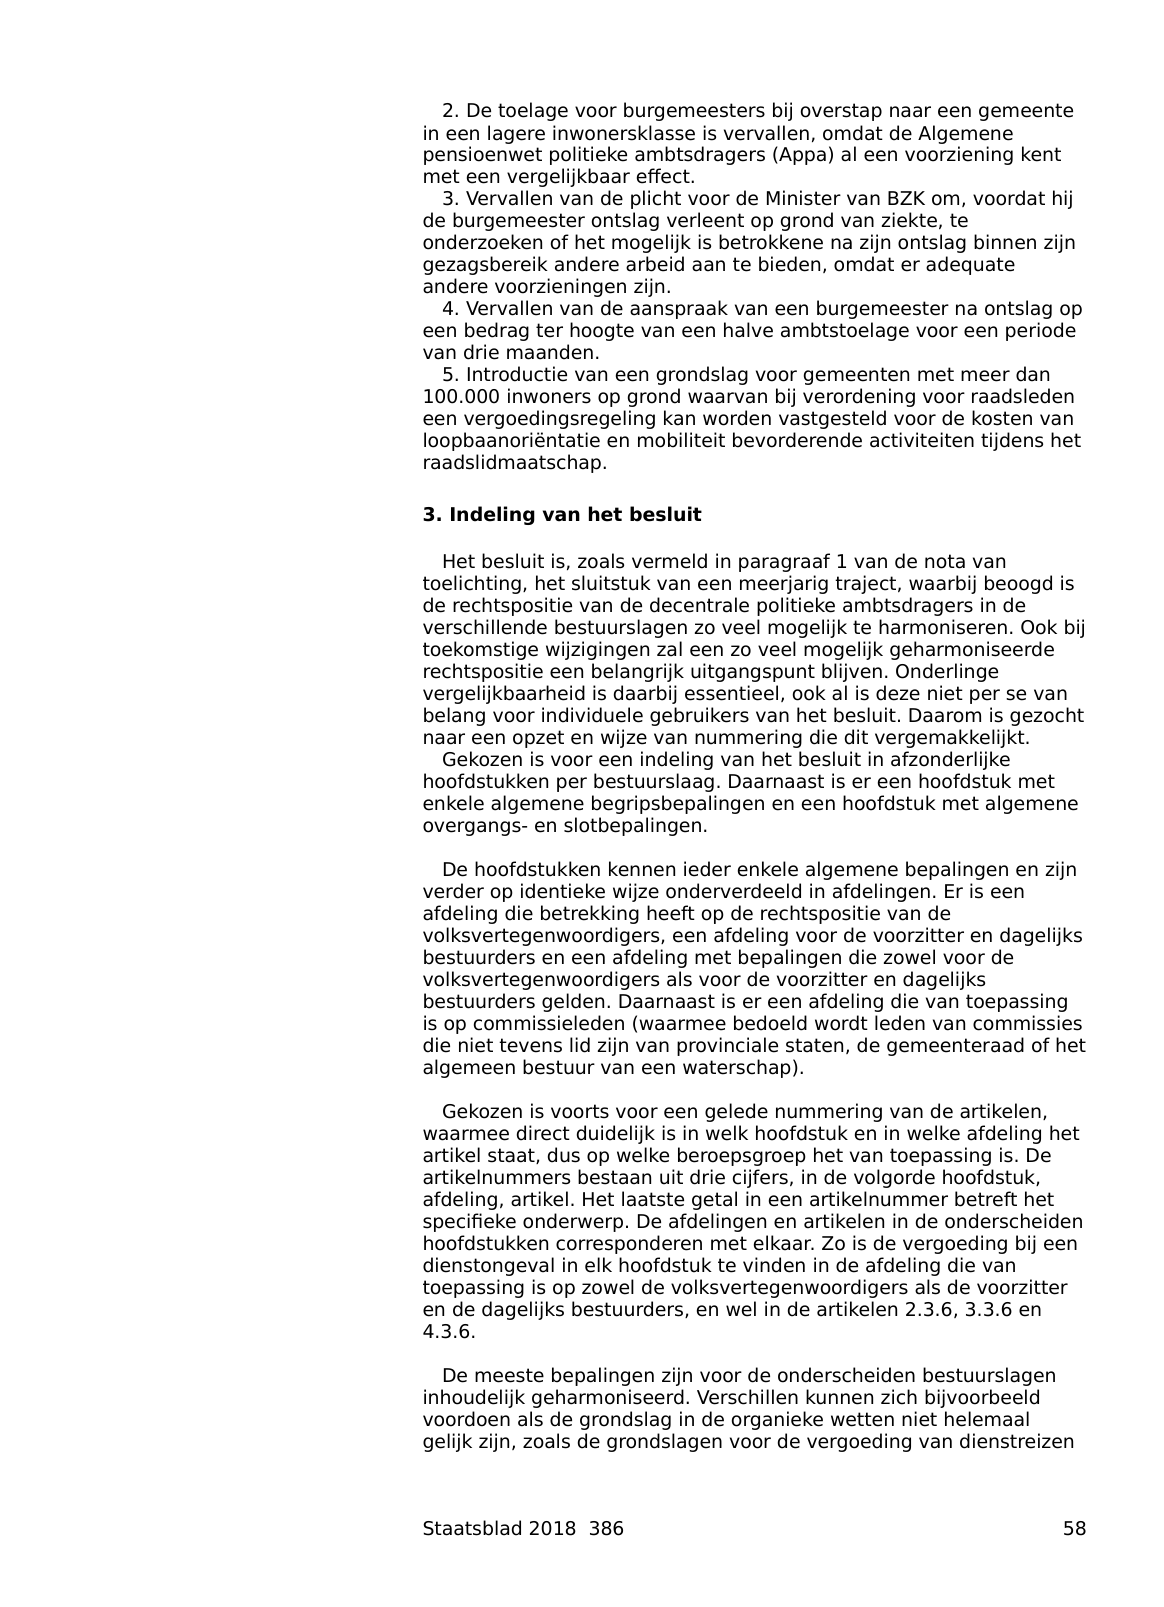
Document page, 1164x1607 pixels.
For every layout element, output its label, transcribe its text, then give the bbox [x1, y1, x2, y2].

text 3. Vervallen van de plicht voor de Minister van BZK om, voordat hij de burgemeester ontslag verleent op grond van ziekte, te onderzoeken of het mogelijk is betrokkene na zijn ontslag binnen zijn gezagsbereik andere arbeid aan te bieden, omdat er adequate andere voorzieningen zijn. [422, 188, 1087, 298]
text Het besluit is, zoals vermeld in paragraaf 1 van de nota van toelichting, het sluitstuk van een meerjarig traject, waarbij beoogd is de rechtspositie van de decentrale politieke ambtsdragers in de verschillende bestuurslagen zo veel mogelijk te harmoniseren. Ook bij toekomstige wijzigingen zal een zo veel mogelijk geharmoniseerde rechtspositie een belangrijk uitgangspunt blijven. Onderlinge vergelijkbaarheid is daarbij essentieel, ook al is deze niet per se van belang voor individuele gebruikers van het besluit. Daarom is gezocht naar een opzet en wijze van nummering die dit vergemakkelijkt. [422, 551, 1087, 749]
text 4. Vervallen van de aanspraak van een burgemeester na ontslag op een bedrag ter hoogte van een halve ambtstoelage voor een periode van drie maanden. [422, 298, 1087, 364]
text De meeste bepalingen zijn voor de onderscheiden bestuurslagen inhoudelijk geharmoniseerd. Verschillen kunnen zich bijvoorbeeld voordoen als de grondslag in de organieke wetten niet helemaal gelijk zijn, zoals de grondslagen voor de vergoeding van dienstreizen [422, 1365, 1087, 1453]
text De hoofdstukken kennen ieder enkele algemene bepalingen en zijn verder op identieke wijze onderverdeeld in afdelingen. Er is een afdeling die betrekking heeft op de rechtspositie van de volksvertegenwoordigers, een afdeling voor de voorzitter en dagelijks bestuurders en een afdeling met bepalingen die zowel voor de volksvertegenwoordigers als voor de voorzitter en dagelijks bestuurders gelden. Daarnaast is er een afdeling die van toepassing is op commissieleden (waarmee bedoeld wordt leden van commissies die niet tevens lid zijn van provinciale staten, de gemeenteraad of het algemeen bestuur van een waterschap). [422, 859, 1087, 1079]
subtitle 3. Indeling van het besluit [422, 504, 1087, 526]
text 2. De toelage voor burgemeesters bij overstap naar een gemeente in een lagere inwonersklasse is vervallen, omdat de Algemene pensioenwet politieke ambtsdragers (Appa) al een voorziening kent met een vergelijkbaar effect. [422, 100, 1087, 188]
text Gekozen is voor een indeling van het besluit in afzonderlijke hoofdstukken per bestuurslaag. Daarnaast is er een hoofdstuk met enkele algemene begripsbepalingen en een hoofdstuk met algemene overgangs- en slotbepalingen. [422, 749, 1087, 837]
text Gekozen is voorts voor een gelede nummering van de artikelen, waarmee direct duidelijk is in welk hoofdstuk en in welke afdeling het artikel staat, dus op welke beroepsgroep het van toepassing is. De artikelnummers bestaan uit drie cijfers, in de volgorde hoofdstuk, afdeling, artikel. Het laatste getal in een artikelnummer betreft het specifieke onderwerp. De afdelingen en artikelen in de onderscheiden hoofdstukken corresponderen met elkaar. Zo is de vergoeding bij een dienstongeval in elk hoofdstuk te vinden in de afdeling die van toepassing is op zowel de volksvertegenwoordigers als de voorzitter en de dagelijks bestuurders, en wel in de artikelen 2.3.6, 3.3.6 en 4.3.6. [422, 1101, 1087, 1343]
text 5. Introductie van een grondslag voor gemeenten met meer dan 100.000 inwoners op grond waarvan bij verordening voor raadsleden een vergoedingsregeling kan worden vastgesteld voor de kosten van loopbaanoriëntatie en mobiliteit bevorderende activiteiten tijdens het raadslidmaatschap. [422, 364, 1087, 474]
